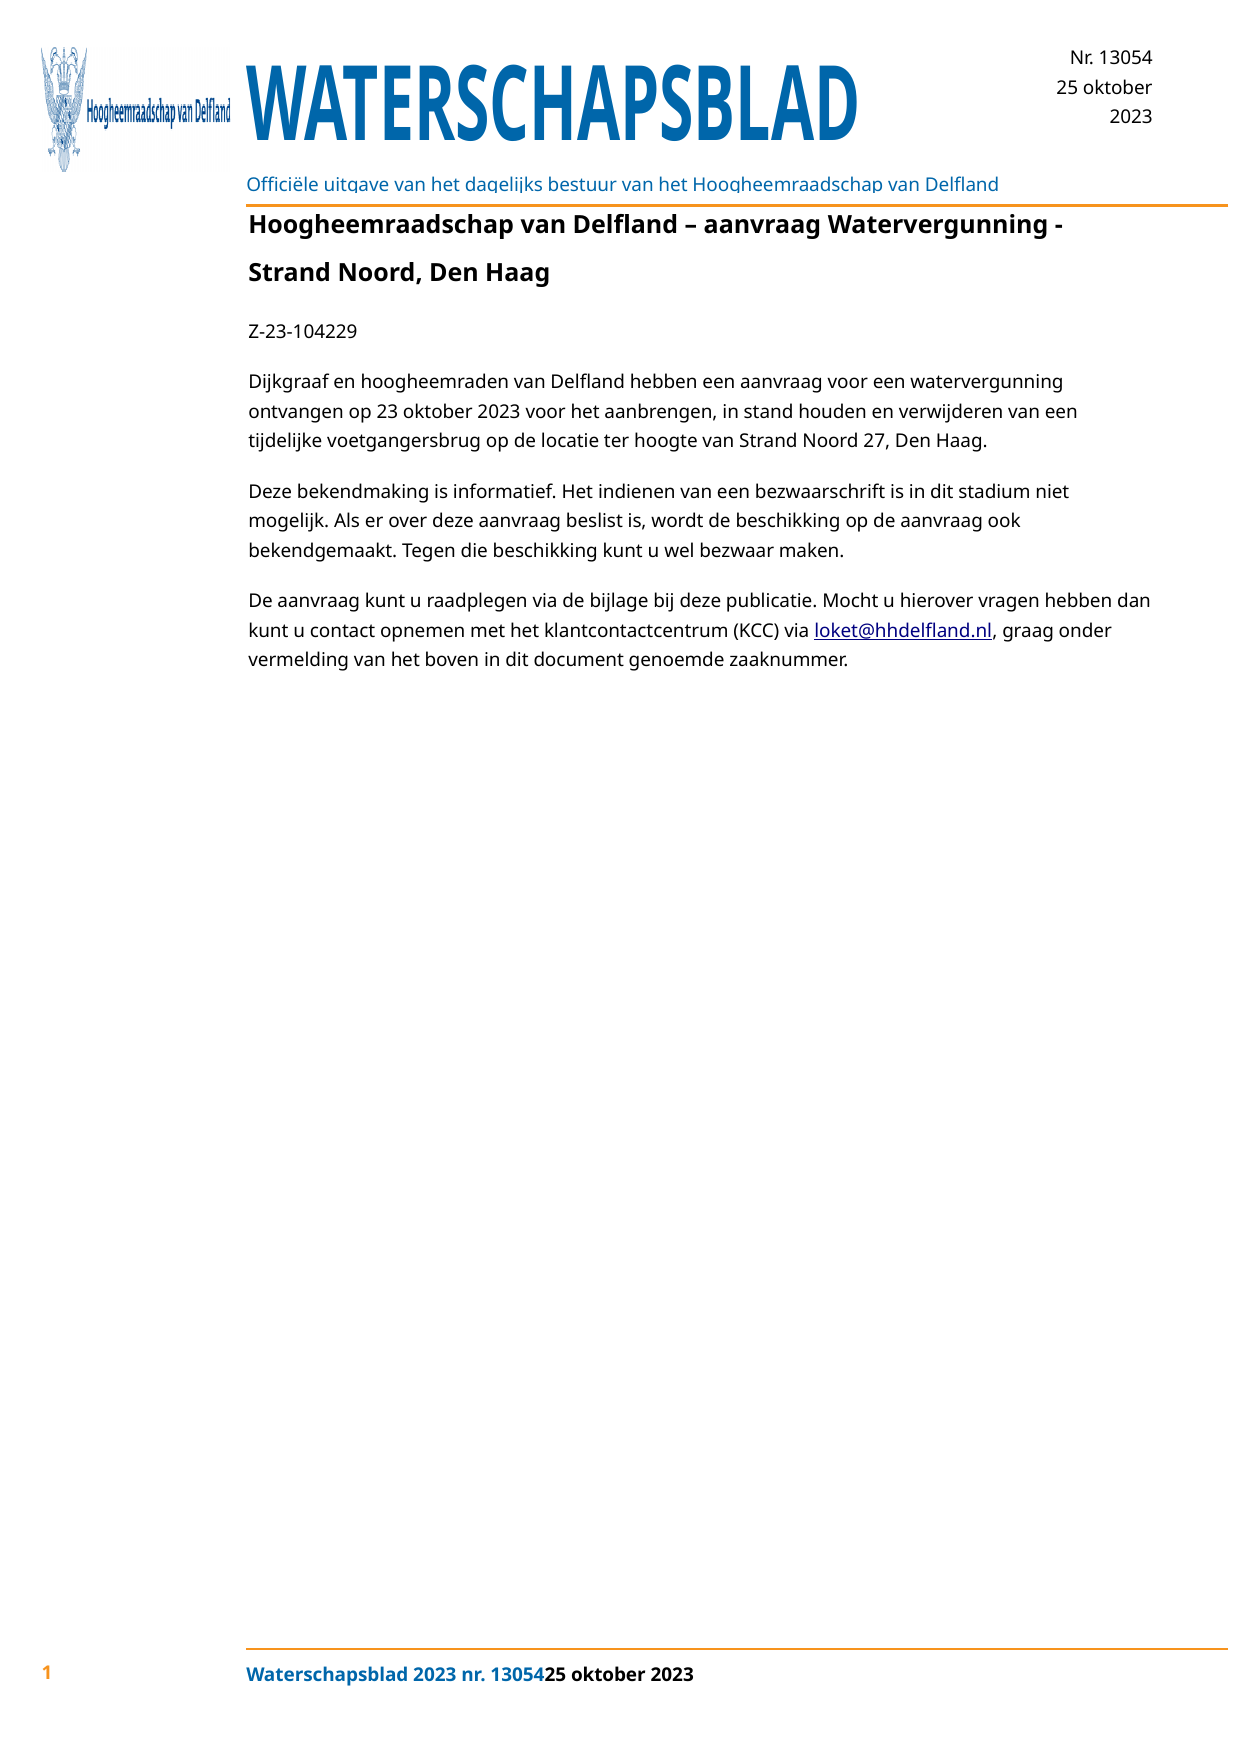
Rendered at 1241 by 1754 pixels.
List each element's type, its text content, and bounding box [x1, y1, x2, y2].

picture [41, 47, 231, 172]
text Hoogheemraadschap van Delfland – aanvraag Watervergunning - Strand Noord, Den Haag [248, 207, 1152, 288]
text Z-23-104229 [248, 318, 1152, 344]
text Dijkgraaf en hoogheemraden van Delfland hebben een aanvraag voor een watervergunning ontvangen op 23 oktober 2023 voor het aanbrengen, in stand houden en verwijderen van een tijdelijke voetgangersbrug op de locatie ter hoogte van Strand Noord 27, Den Haag. [248, 368, 1152, 453]
text Deze bekendmaking is informatief. Het indienen van een bezwaarschrift is in dit stadium niet mogelijk. Als er over deze aanvraag beslist is, wordt de beschikking op de aanvraag ook bekendgemaakt. Tegen die beschikking kunt u wel bezwaar maken. [248, 478, 1152, 563]
text De aanvraag kunt u raadplegen via de bijlage bij deze publicatie. Mocht u hierover vragen hebben dan kunt u contact opnemen met het klantcontactcentrum (KCC) via loket@hhdelfland.nl, graag onder vermelding van het boven in dit document genoemde zaaknummer. [248, 587, 1152, 672]
